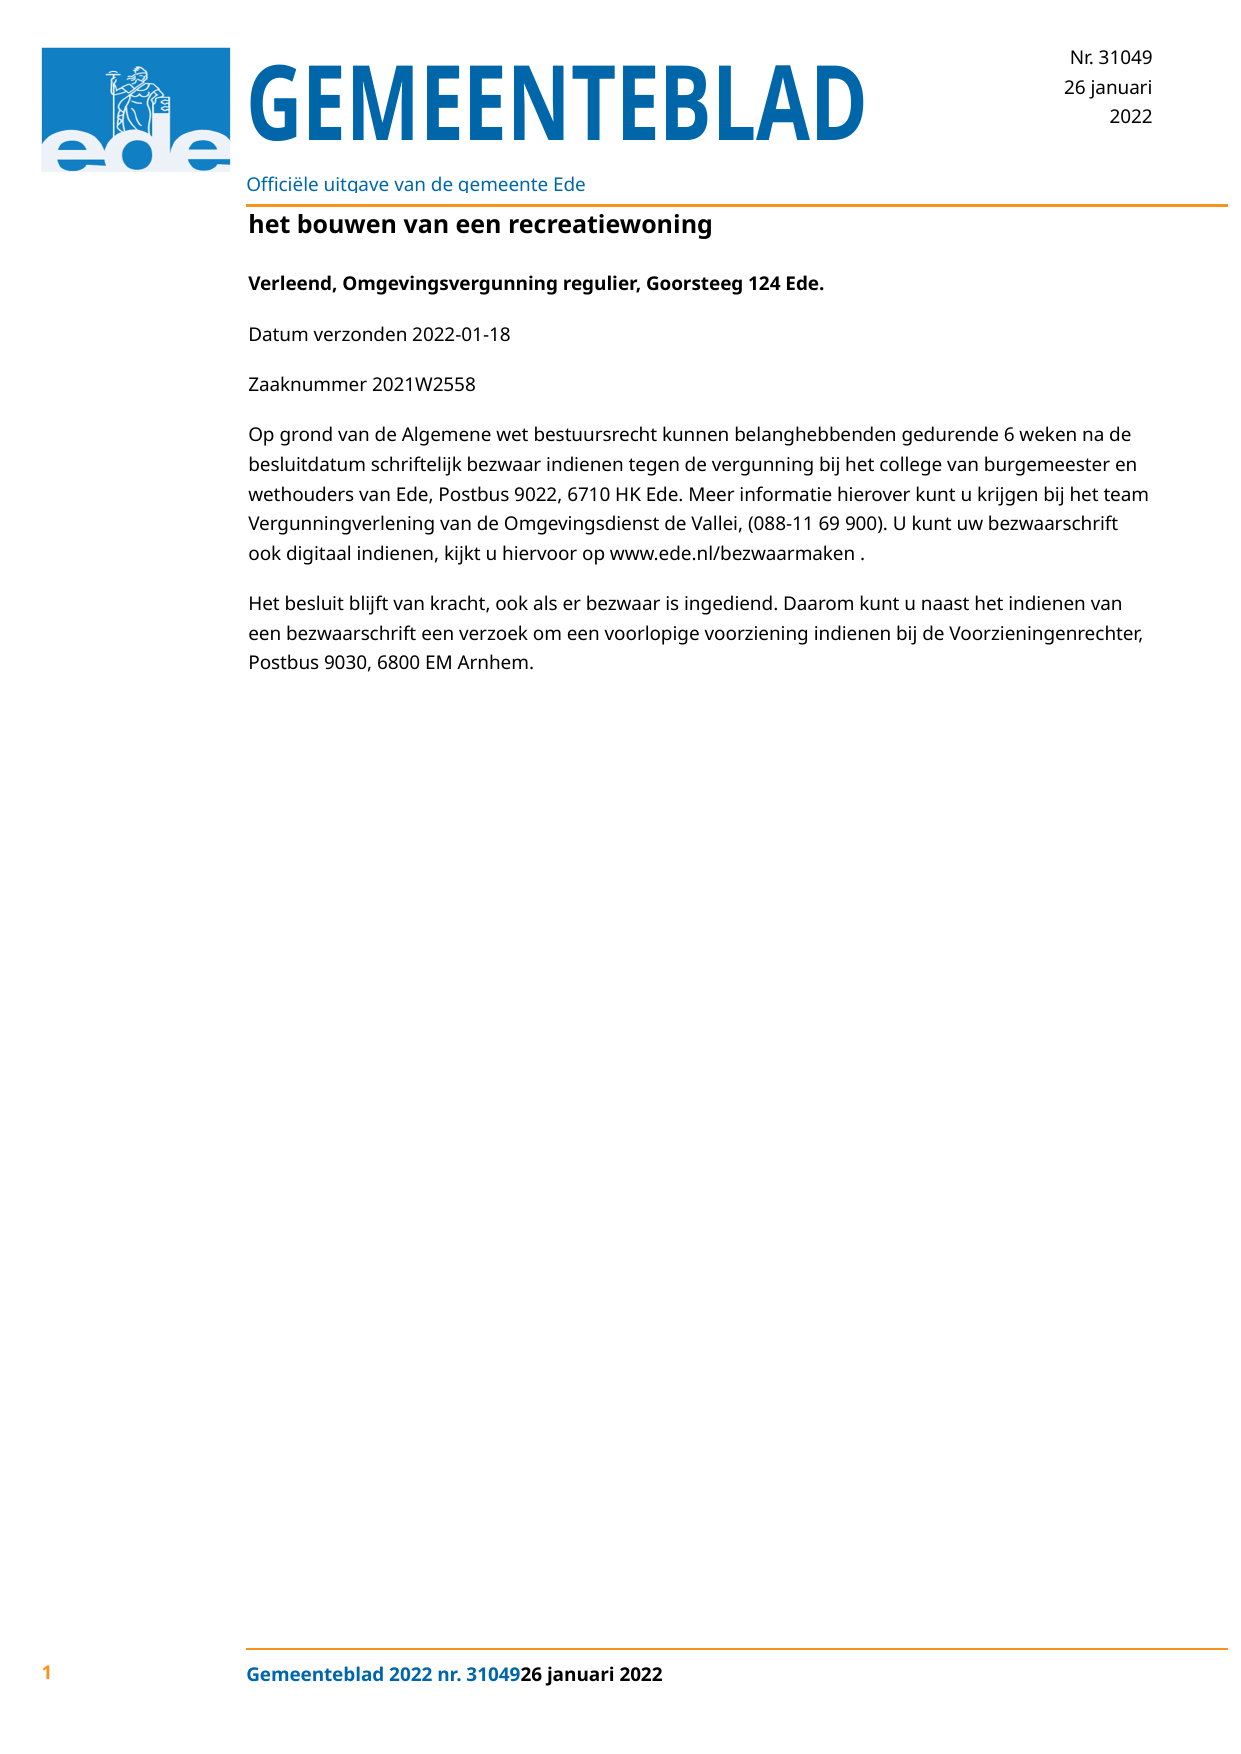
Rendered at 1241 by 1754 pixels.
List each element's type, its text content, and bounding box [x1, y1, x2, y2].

text Het besluit blijft van kracht, ook als er bezwaar is ingediend. Daarom kunt u naast het indienen van een bezwaarschrift een verzoek om een voorlopige voorziening indienen bij de Voorzieningenrechter, Postbus 9030, 6800 EM Arnhem. [248, 590, 1152, 675]
text Verleend, Omgevingsvergunning regulier, Goorsteeg 124 Ede. [248, 270, 1152, 296]
picture [41, 47, 231, 172]
text Op grond van de Algemene wet bestuursrecht kunnen belanghebbenden gedurende 6 weken na de besluitdatum schriftelijk bezwaar indienen tegen de vergunning bij het college van burgemeester en wethouders van Ede, Postbus 9022, 6710 HK Ede. Meer informatie hierover kunt u krijgen bij het team Vergunningverlening van de Omgevingsdienst de Vallei, (088-11 69 900). U kunt uw bezwaarschrift ook digitaal indienen, kijkt u hiervoor op www.ede.nl/bezwaarmaken . [248, 422, 1152, 566]
text het bouwen van een recreatiewoning [248, 207, 1152, 241]
text Datum verzonden 2022-01-18 [248, 321, 1152, 346]
text Zaaknummer 2021W2558 [248, 371, 1152, 397]
